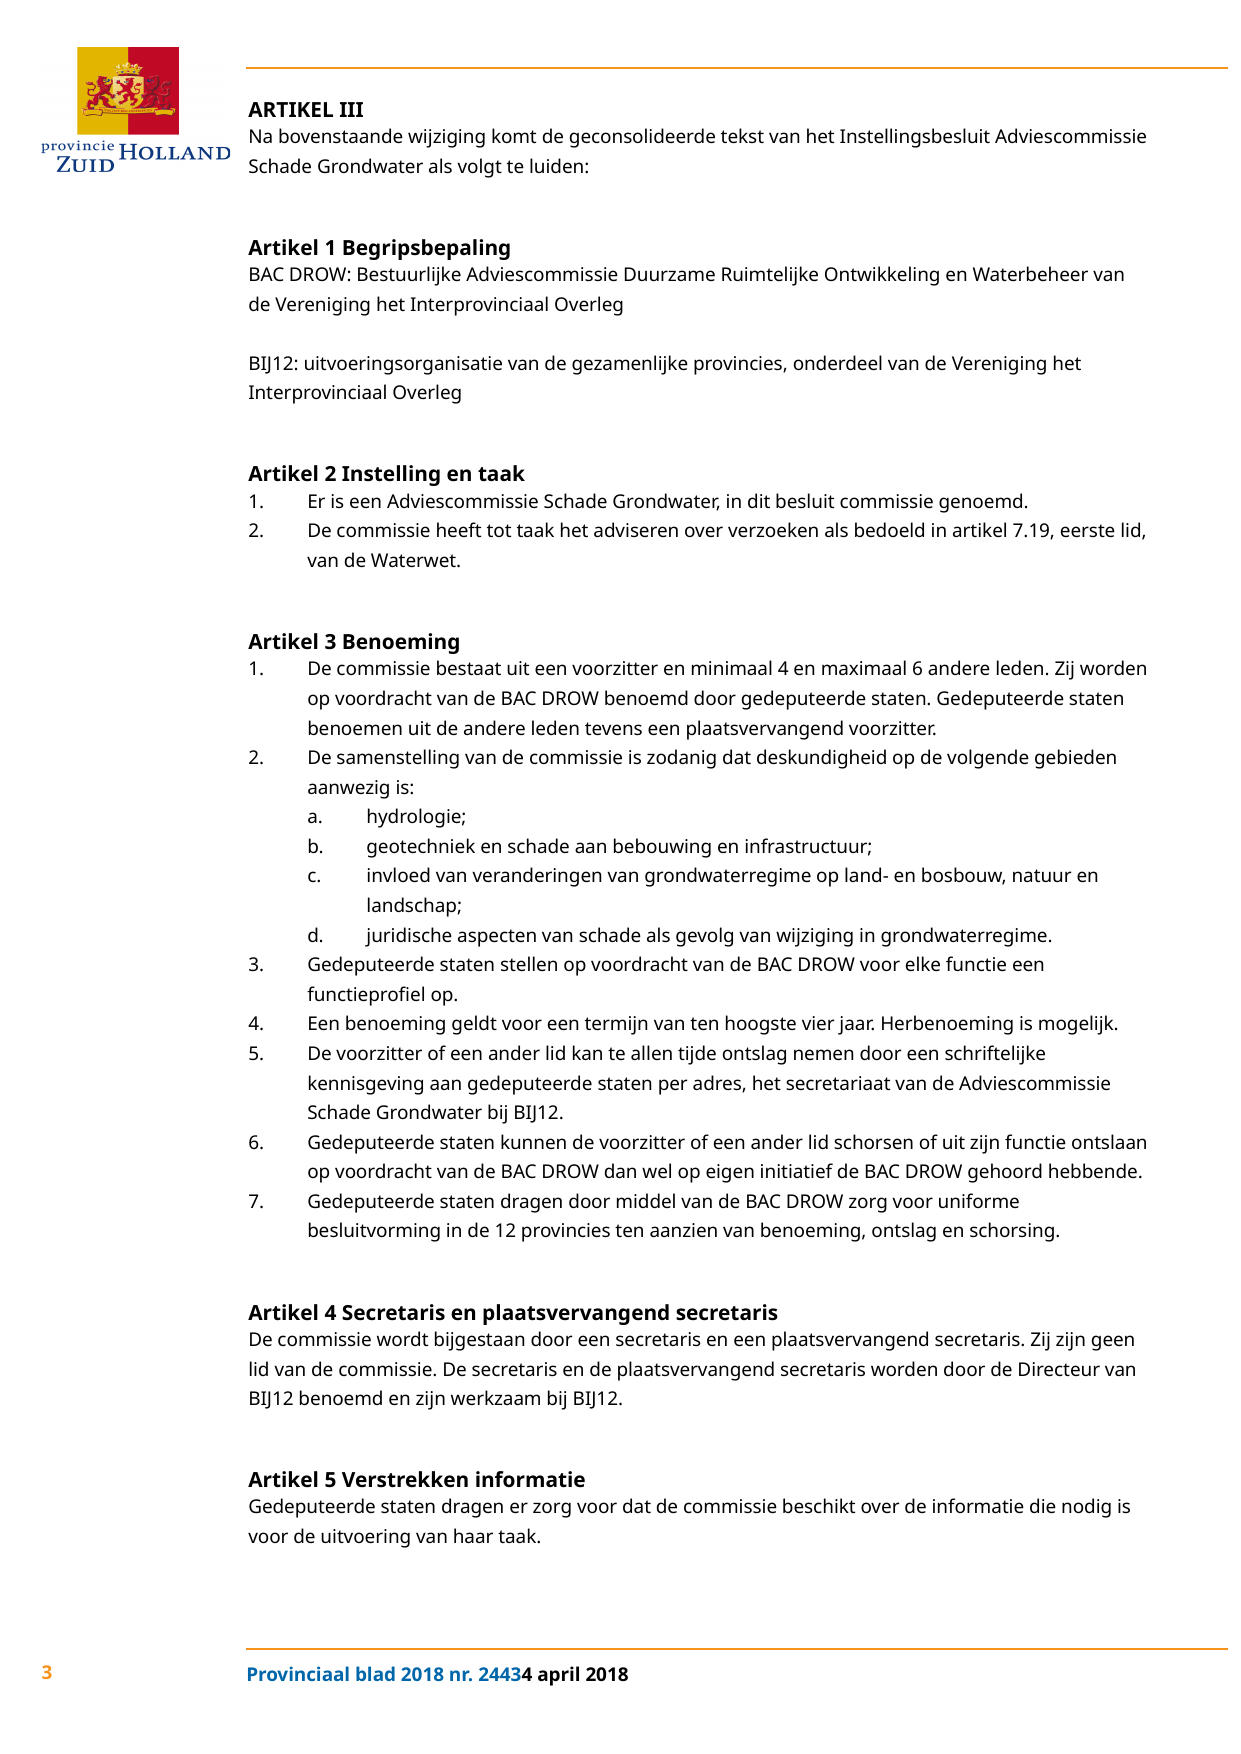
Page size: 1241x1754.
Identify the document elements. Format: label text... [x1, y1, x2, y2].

list juridische aspecten van schade als gevolg van wijziging in grondwaterregime. [307, 922, 1152, 948]
list De samenstelling van de commissie is zodanig dat deskundigheid op de volgende gebieden aanwezig is: [248, 744, 1152, 800]
text Artikel 5 Verstrekken informatie [248, 1465, 1152, 1494]
list Gedeputeerde staten stellen op voordracht van de BAC DROW voor elke functie een functieprofiel op. [248, 951, 1152, 1007]
text Artikel 3 Benoeming [248, 627, 1152, 656]
picture [41, 47, 231, 172]
list Gedeputeerde staten dragen door middel van de BAC DROW zorg voor uniforme besluitvorming in de 12 provincies ten aanzien van benoeming, ontslag en schorsing. [248, 1188, 1152, 1243]
text ARTIKEL III [248, 95, 1152, 123]
text BIJ12: uitvoeringsorganisatie van de gezamenlijke provincies, onderdeel van de Vereniging het Interprovinciaal Overleg [248, 350, 1152, 405]
list De commissie bestaat uit een voorzitter en minimaal 4 en maximaal 6 andere leden. Zij worden op voordracht van de BAC DROW benoemd door gedeputeerde staten. Gedeputeerde staten benoemen uit de andere leden tevens een plaatsvervangend voorzitter. [248, 656, 1152, 741]
list geotechniek en schade aan bebouwing en infrastructuur; [307, 833, 1152, 859]
text Artikel 2 Instelling en taak [248, 459, 1152, 488]
text BAC DROW: Bestuurlijke Adviescommissie Duurzame Ruimtelijke Ontwikkeling en Waterbeheer van de Vereniging het Interprovinciaal Overleg [248, 261, 1152, 317]
list Er is een Adviescommissie Schade Grondwater, in dit besluit commissie genoemd. [248, 488, 1152, 514]
text Gedeputeerde staten dragen er zorg voor dat de commissie beschikt over de informatie die nodig is voor de uitvoering van haar taak. [248, 1494, 1152, 1549]
list hydrologie; [307, 803, 1152, 829]
list invloed van veranderingen van grondwaterregime op land- en bosbouw, natuur en landschap; [307, 863, 1152, 918]
list De commissie heeft tot taak het adviseren over verzoeken als bedoeld in artikel 7.19, eerste lid, van de Waterwet. [248, 518, 1152, 573]
text Na bovenstaande wijziging komt de geconsolideerde tekst van het Instellingsbesluit Adviescommissie Schade Grondwater als volgt te luiden: [248, 123, 1152, 178]
text Artikel 1 Begripsbepaling [248, 233, 1152, 261]
text Artikel 4 Secretaris en plaatsvervangend secretaris [248, 1298, 1152, 1326]
list De voorzitter of een ander lid kan te allen tijde ontslag nemen door een schriftelijke kennisgeving aan gedeputeerde staten per adres, het secretariaat van de Adviescommissie Schade Grondwater bij BIJ12. [248, 1040, 1152, 1125]
text De commissie wordt bijgestaan door een secretaris en een plaatsvervangend secretaris. Zij zijn geen lid van de commissie. De secretaris en de plaatsvervangend secretaris worden door de Directeur van BIJ12 benoemd en zijn werkzaam bij BIJ12. [248, 1326, 1152, 1411]
list Een benoeming geldt voor een termijn van ten hoogste vier jaar. Herbenoeming is mogelijk. [248, 1011, 1152, 1036]
list Gedeputeerde staten kunnen de voorzitter of een ander lid schorsen of uit zijn functie ontslaan op voordracht van de BAC DROW dan wel op eigen initiatief de BAC DROW gehoord hebbende. [248, 1129, 1152, 1184]
